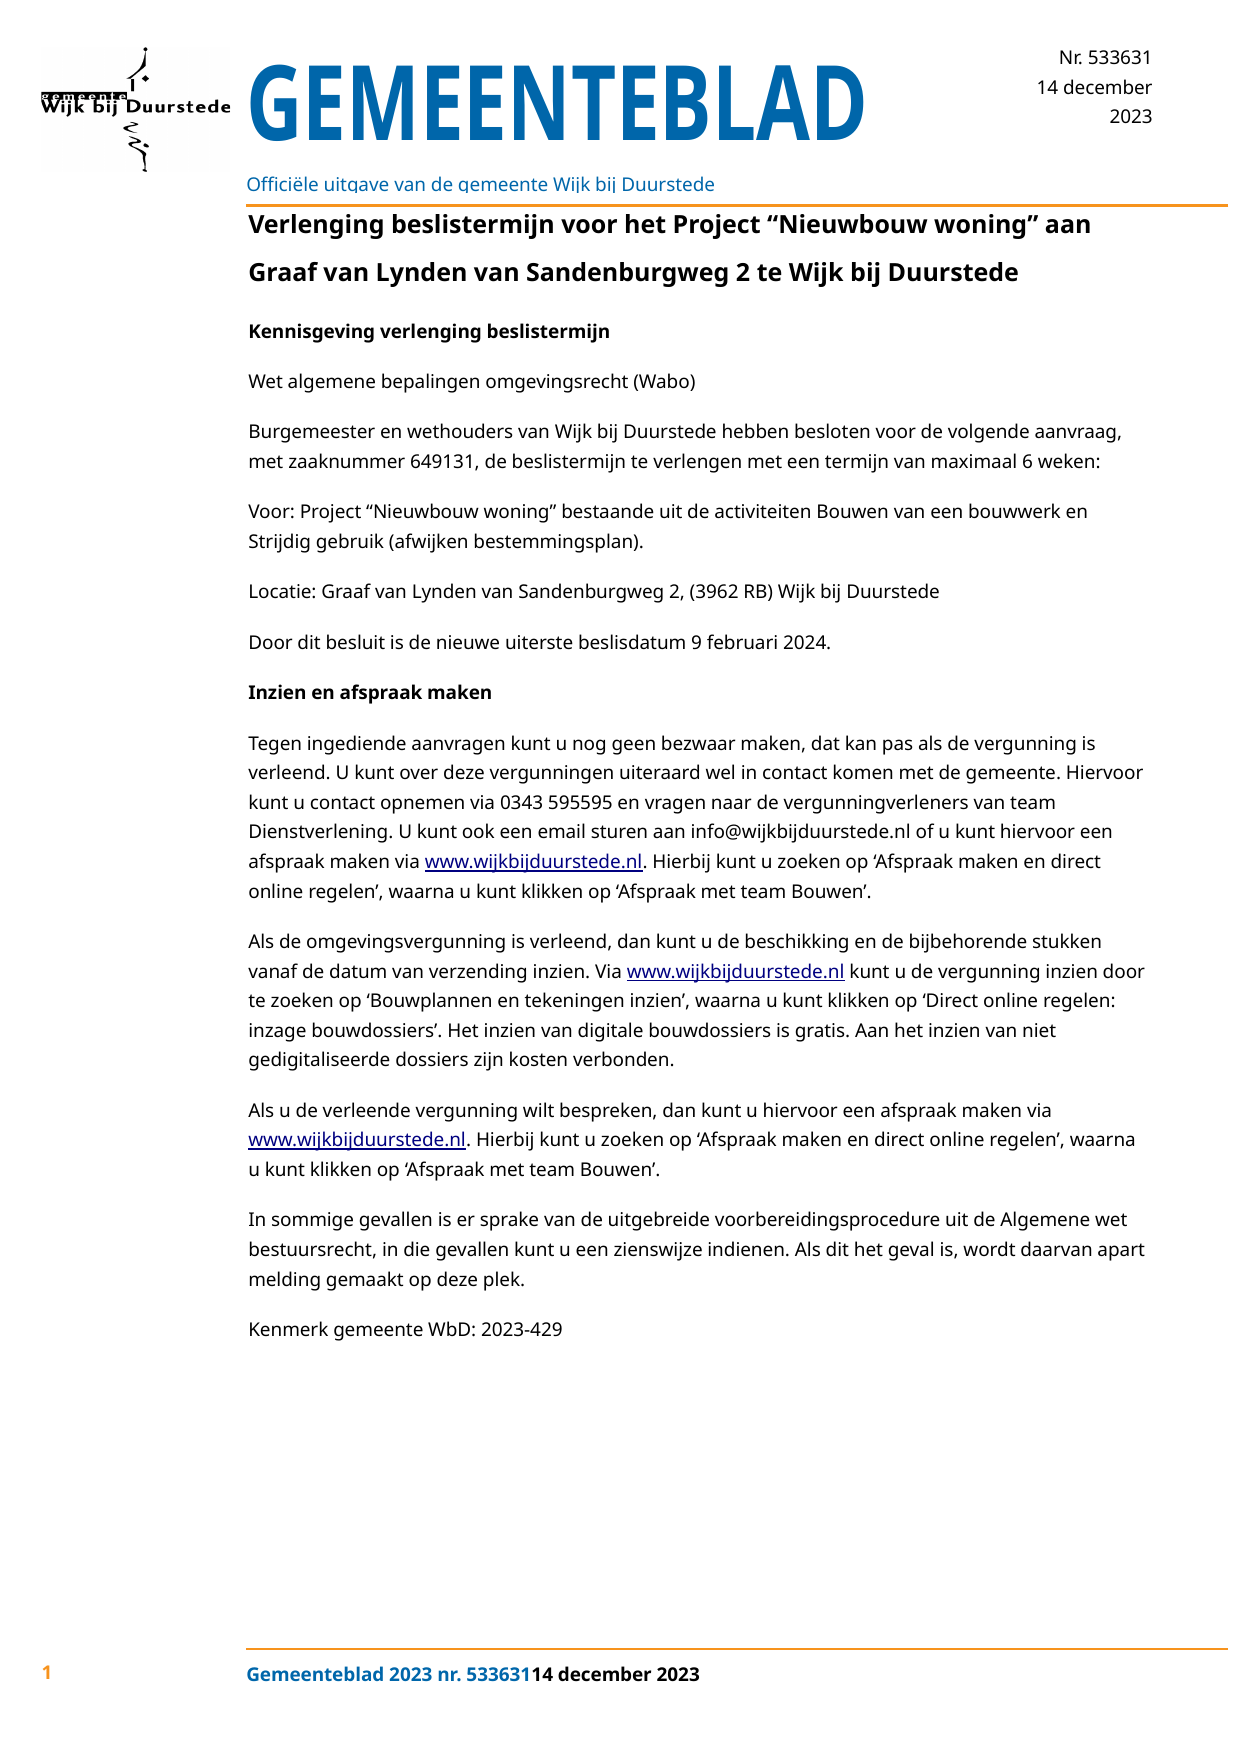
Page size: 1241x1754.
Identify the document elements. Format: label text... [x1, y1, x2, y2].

picture [41, 47, 231, 172]
text Voor: Project “Nieuwbouw woning” bestaande uit de activiteiten Bouwen van een bouwwerk en Strijdig gebruik (afwijken bestemmingsplan). [248, 499, 1152, 554]
text Kennisgeving verlenging beslistermijn [248, 318, 1152, 344]
text Burgemeester en wethouders van Wijk bij Duurstede hebben besloten voor de volgende aanvraag, met zaaknummer 649131, de beslistermijn te verlengen met een termijn van maximaal 6 weken: [248, 419, 1152, 474]
text Als u de verleende vergunning wilt bespreken, dan kunt u hiervoor een afspraak maken via www.wijkbijduurstede.nl. Hierbij kunt u zoeken op ‘Afspraak maken en direct online regelen’, waarna u kunt klikken op ‘Afspraak met team Bouwen’. [248, 1097, 1152, 1182]
text Kenmerk gemeente WbD: 2023-429 [248, 1316, 1152, 1342]
text Door dit besluit is de nieuwe uiterste beslisdatum 9 februari 2024. [248, 629, 1152, 655]
text Wet algemene bepalingen omgevingsrecht (Wabo) [248, 368, 1152, 394]
text In sommige gevallen is er sprake van de uitgebreide voorbereidingsprocedure uit de Algemene wet bestuursrecht, in die gevallen kunt u een zienswijze indienen. Als dit het geval is, wordt daarvan apart melding gemaakt op deze plek. [248, 1207, 1152, 1292]
text Verlenging beslistermijn voor het Project “Nieuwbouw woning” aan Graaf van Lynden van Sandenburgweg 2 te Wijk bij Duurstede [248, 207, 1152, 288]
text Locatie: Graaf van Lynden van Sandenburgweg 2, (3962 RB) Wijk bij Duurstede [248, 579, 1152, 604]
text Inzien en afspraak maken [248, 679, 1152, 705]
text Als de omgevingsvergunning is verleend, dan kunt u de beschikking en de bijbehorende stukken vanaf de datum van verzending inzien. Via www.wijkbijduurstede.nl kunt u de vergunning inzien door te zoeken op ‘Bouwplannen en tekeningen inzien’, waarna u kunt klikken op ‘Direct online regelen: inzage bouwdossiers’. Het inzien van digitale bouwdossiers is gratis. Aan het inzien van niet gedigitaliseerde dossiers zijn kosten verbonden. [248, 928, 1152, 1072]
text Tegen ingediende aanvragen kunt u nog geen bezwaar maken, dat kan pas als de vergunning is verleend. U kunt over deze vergunningen uiteraard wel in contact komen met de gemeente. Hiervoor kunt u contact opnemen via 0343 595595 en vragen naar de vergunningverleners van team Dienstverlening. U kunt ook een email sturen aan info@wijkbijduurstede.nl of u kunt hiervoor een afspraak maken via www.wijkbijduurstede.nl. Hierbij kunt u zoeken op ‘Afspraak maken en direct online regelen’, waarna u kunt klikken op ‘Afspraak met team Bouwen’. [248, 730, 1152, 904]
